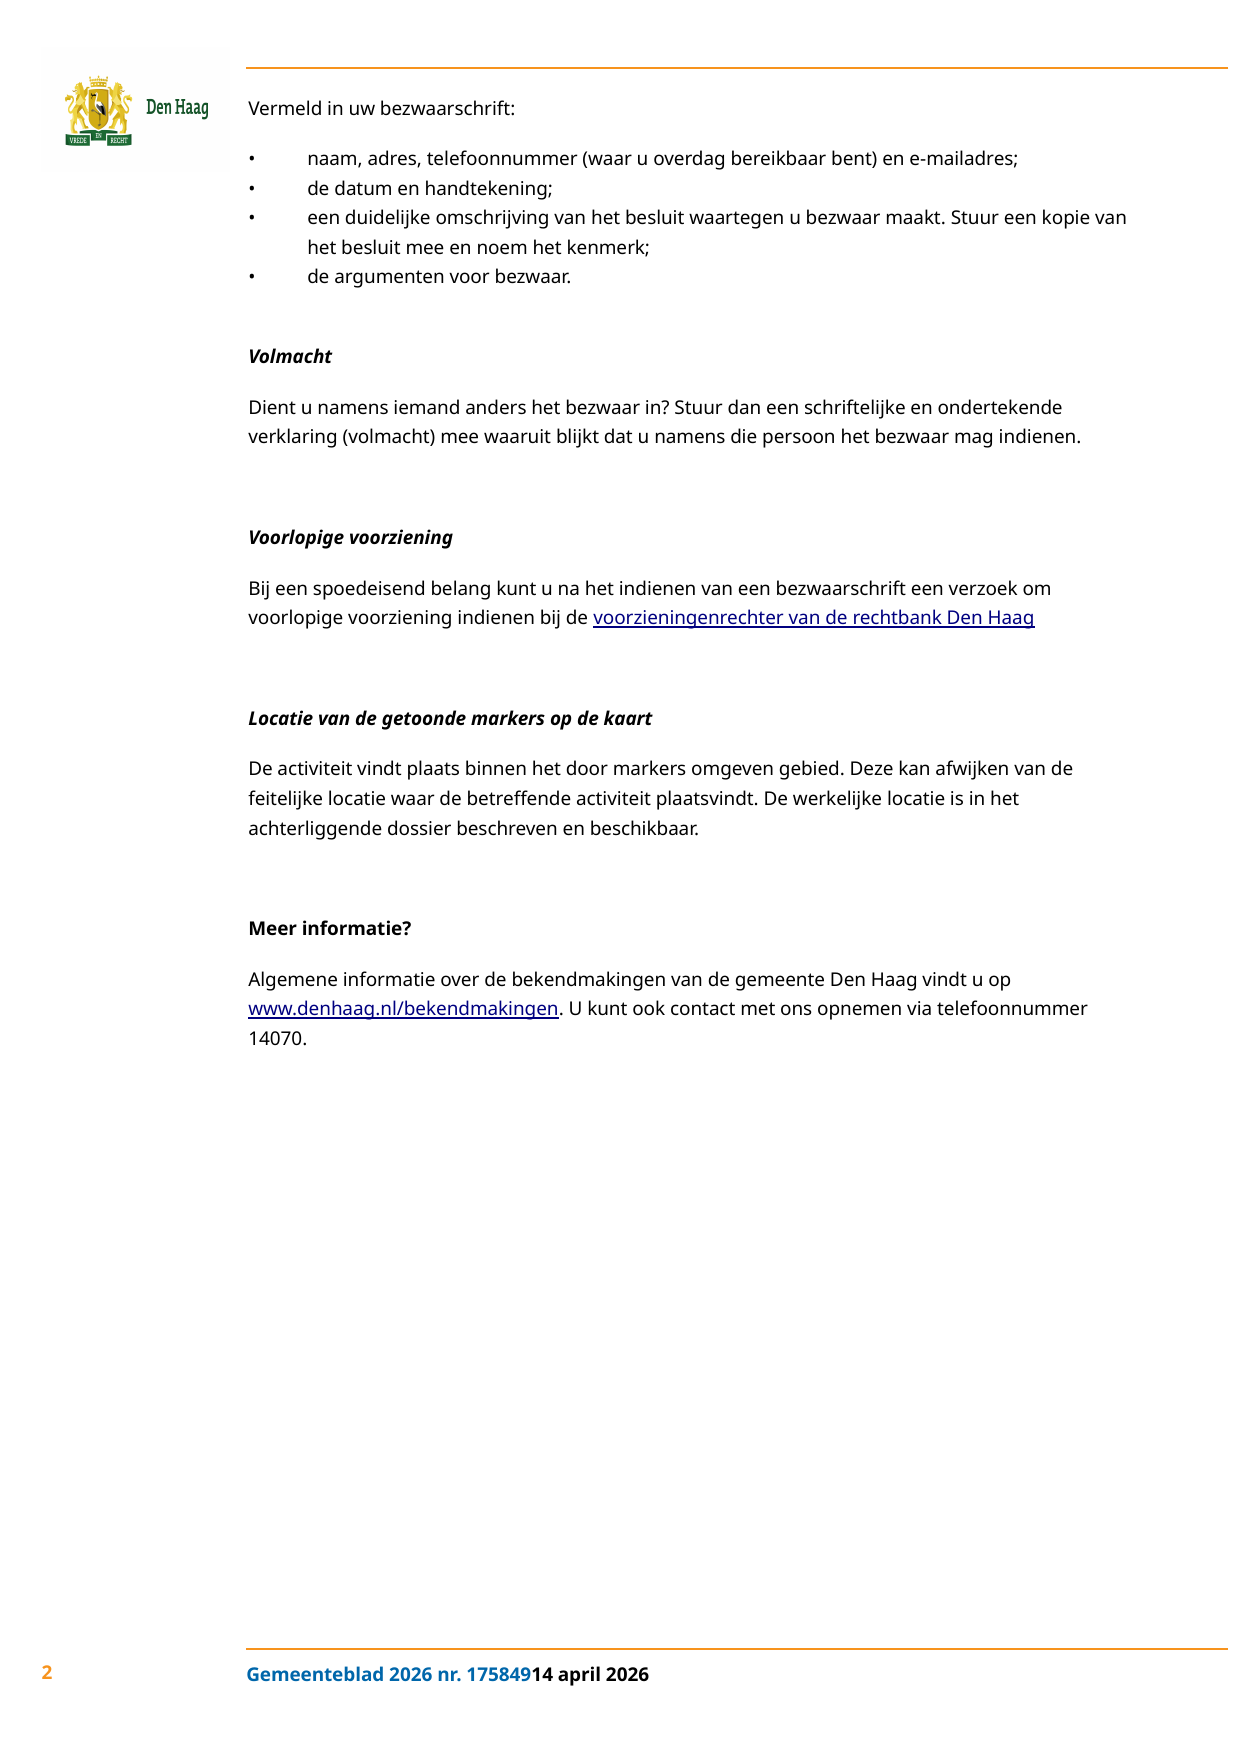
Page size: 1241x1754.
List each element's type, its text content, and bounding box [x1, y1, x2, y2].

picture [41, 47, 231, 172]
text De activiteit vindt plaats binnen het door markers omgeven gebied. Deze kan afwijken van de feitelijke locatie waar de betreffende activiteit plaatsvindt. De werkelijke locatie is in het achterliggende dossier beschreven en beschikbaar. [248, 756, 1152, 841]
text Bij een spoedeisend belang kunt u na het indienen van een bezwaarschrift een verzoek om voorlopige voorziening indienen bij de voorzieningenrechter van de rechtbank Den Haag [248, 575, 1152, 630]
list de argumenten voor bezwaar. [248, 263, 1152, 289]
text Vermeld in uw bezwaarschrift: [248, 95, 1152, 121]
text Meer informatie? [248, 916, 1152, 941]
text Volmacht [248, 343, 1152, 369]
list de datum en handtekening; [248, 175, 1152, 201]
text Algemene informatie over de bekendmakingen van de gemeente Den Haag vindt u op www.denhaag.nl/bekendmakingen. U kunt ook contact met ons opnemen via telefoonnummer 14070. [248, 966, 1152, 1051]
text Voorlopige voorziening [248, 524, 1152, 550]
list naam, adres, telefoonnummer (waar u overdag bereikbaar bent) en e-mailadres; [248, 145, 1152, 171]
list een duidelijke omschrijving van het besluit waartegen u bezwaar maakt. Stuur een kopie van het besluit mee en noem het kenmerk; [248, 204, 1152, 260]
text Locatie van de getoonde markers op de kaart [248, 705, 1152, 731]
text Dient u namens iemand anders het bezwaar in? Stuur dan een schriftelijke en ondertekende verklaring (volmacht) mee waaruit blijkt dat u namens die persoon het bezwaar mag indienen. [248, 394, 1152, 449]
